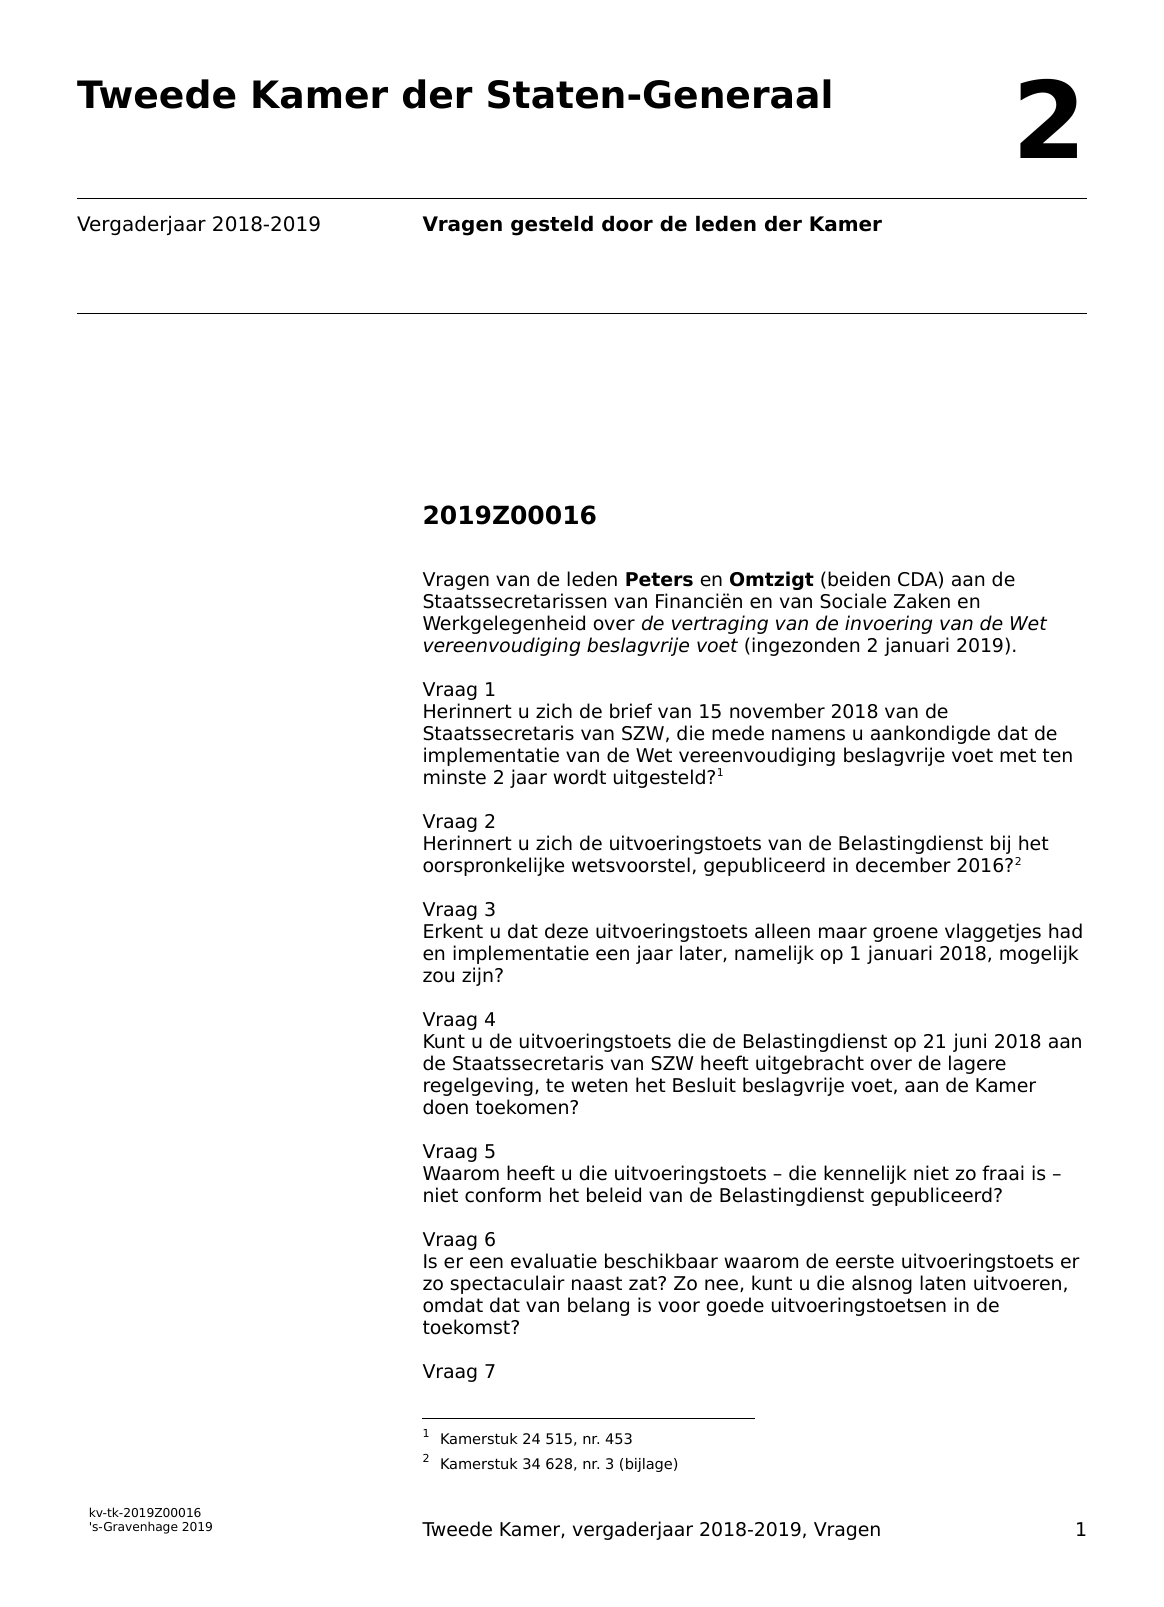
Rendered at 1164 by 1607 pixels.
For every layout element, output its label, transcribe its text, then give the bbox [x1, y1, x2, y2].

text Is er een evaluatie beschikbaar waarom de eerste uitvoeringstoets er zo spectaculair naast zat? Zo nee, kunt u die alsnog laten uitvoeren, omdat dat van belang is voor goede uitvoeringstoetsen in de toekomst? [422, 1251, 1087, 1339]
table_cell Vergaderjaar 2018-2019 [77, 199, 422, 313]
text Vraag 6 [422, 1229, 1087, 1251]
text Waarom heeft u die uitvoeringstoets – die kennelijk niet zo fraai is – niet conform het beleid van de Belastingdienst gepubliceerd? [422, 1163, 1087, 1207]
text Herinnert u zich de uitvoeringstoets van de Belastingdienst bij het oorspronkelijke wetsvoorstel, gepubliceerd in december 2016? [422, 833, 1087, 877]
text Vraag 1 [422, 679, 1087, 701]
text 's-Gravenhage 2019 [88, 1520, 323, 1534]
text Vraag 7 [422, 1361, 1087, 1383]
text Kamerstuk 24 515, nr. 453 [422, 1427, 1087, 1449]
text Kunt u de uitvoeringstoets die de Belastingdienst op 21 juni 2018 aan de Staatssecretaris van SZW heeft uitgebracht over de lagere regelgeving, te weten het Besluit beslagvrije voet, aan de Kamer doen toekomen? [422, 1031, 1087, 1119]
text Herinnert u zich de brief van 15 november 2018 van de Staatssecretaris van SZW, die mede namens u aankondigde dat de implementatie van de Wet vereenvoudiging beslagvrije voet met ten minste 2 jaar wordt uitgesteld? [422, 701, 1087, 789]
text kv-tk-2019Z00016 [88, 1506, 323, 1520]
text Erkent u dat deze uitvoeringstoets alleen maar groene vlaggetjes had en implementatie een jaar later, namelijk op 1 januari 2018, mogelijk zou zijn? [422, 921, 1087, 987]
table_header Tweede Kamer der Staten-Generaal [77, 59, 886, 198]
text Kamerstuk 34 628, nr. 3 (bijlage) [422, 1452, 1087, 1474]
text Vraag 3 [422, 899, 1087, 921]
table_cell Vragen gesteld door de leden der Kamer [422, 199, 1087, 313]
text Vraag 2 [422, 811, 1087, 833]
text Vraag 5 [422, 1141, 1087, 1163]
text Vragen van de leden Peters en Omtzigt (beiden CDA) aan de Staatssecretarissen van Financiën en van Sociale Zaken en Werkgelegenheid over de vertraging van de invoering van de Wet vereenvoudiging beslagvrije voet (ingezonden 2 januari 2019). [422, 569, 1087, 657]
text 2019Z00016 [422, 501, 1087, 531]
text Vraag 4 [422, 1009, 1087, 1031]
table_header 2 [886, 59, 1087, 198]
